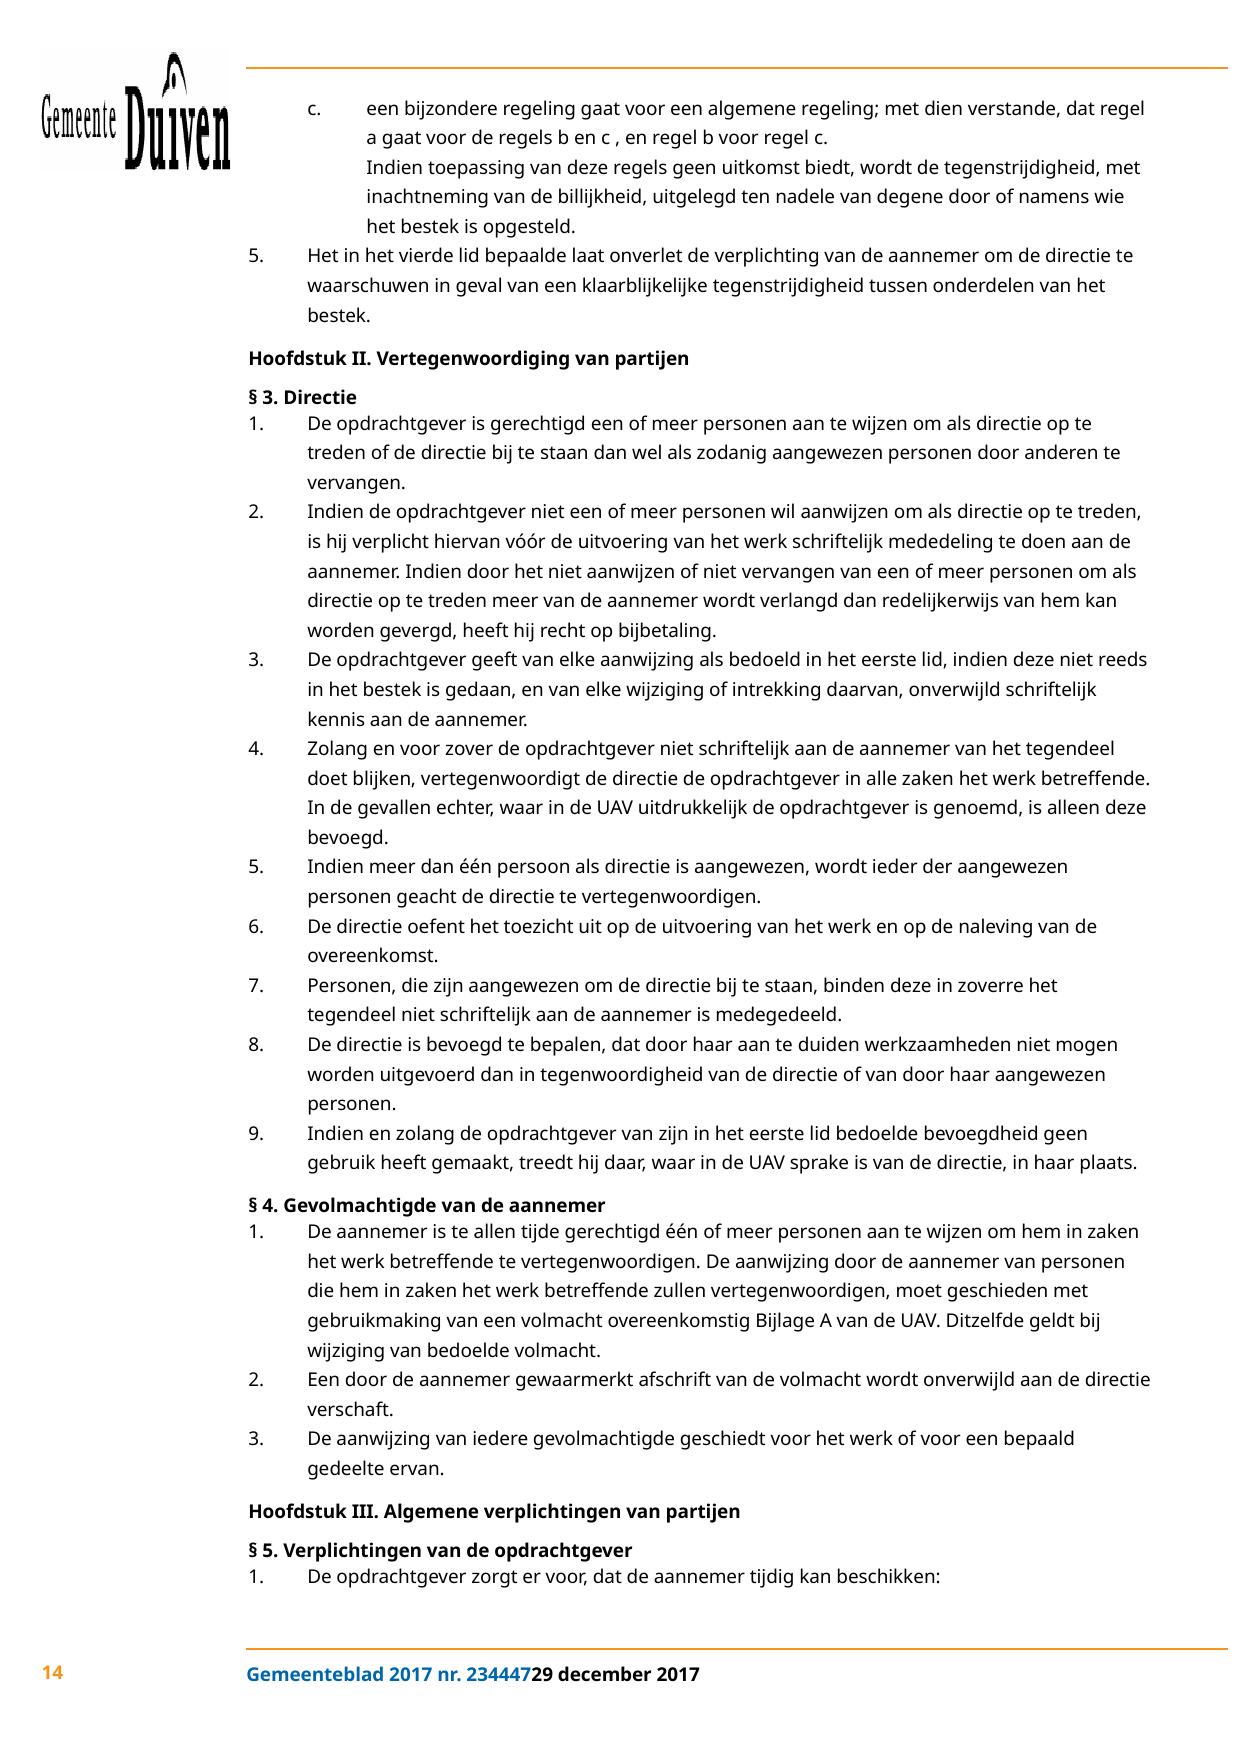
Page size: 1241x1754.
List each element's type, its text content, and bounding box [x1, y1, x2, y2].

text § 4. Gevolmachtigde van de aannemer [248, 1193, 1152, 1218]
list De opdrachtgever zorgt er voor, dat de aannemer tijdig kan beschikken: [248, 1563, 1152, 1589]
text Hoofdstuk III. Algemene verplichtingen van partijen [248, 1498, 1152, 1524]
list een bijzondere regeling gaat voor een algemene regeling; met dien verstande, dat regel a gaat voor de regels b en c , en regel b voor regel c. [307, 95, 1152, 150]
text § 3. Directie [248, 384, 1152, 410]
list Indien toepassing van deze regels geen uitkomst biedt, wordt de tegenstrijdigheid, met inachtneming van de billijkheid, uitgelegd ten nadele van degene door of namens wie het bestek is opgesteld. [307, 154, 1152, 239]
text Hoofdstuk II. Vertegenwoordiging van partijen [248, 345, 1152, 371]
list De opdrachtgever geeft van elke aanwijzing als bedoeld in het eerste lid, indien deze niet reeds in het bestek is gedaan, en van elke wijziging of intrekking daarvan, onverwijld schriftelijk kennis aan de aannemer. [248, 647, 1152, 732]
list De directie oefent het toezicht uit op de uitvoering van het werk en op de naleving van de overeenkomst. [248, 913, 1152, 968]
list Het in het vierde lid bepaalde laat onverlet de verplichting van de aannemer om de directie te waarschuwen in geval van een klaarblijkelijke tegenstrijdigheid tussen onderdelen van het bestek. [248, 243, 1152, 328]
picture [41, 47, 231, 172]
list Personen, die zijn aangewezen om de directie bij te staan, binden deze in zoverre het tegendeel niet schriftelijk aan de aannemer is medegedeeld. [248, 972, 1152, 1027]
list Indien meer dan één persoon als directie is aangewezen, wordt ieder der aangewezen personen geacht de directie te vertegenwoordigen. [248, 854, 1152, 909]
list De directie is bevoegd te bepalen, dat door haar aan te duiden werkzaamheden niet mogen worden uitgevoerd dan in tegenwoordigheid van de directie of van door haar aangewezen personen. [248, 1031, 1152, 1116]
list Een door de aannemer gewaarmerkt afschrift van de volmacht wordt onverwijld aan de directie verschaft. [248, 1366, 1152, 1422]
list De aanwijzing van iedere gevolmachtigde geschiedt voor het werk of voor een bepaald gedeelte ervan. [248, 1426, 1152, 1481]
text § 5. Verplichtingen van de opdrachtgever [248, 1537, 1152, 1563]
list De opdrachtgever is gerechtigd een of meer personen aan te wijzen om als directie op te treden of de directie bij te staan dan wel als zodanig aangewezen personen door anderen te vervangen. [248, 410, 1152, 495]
list Indien de opdrachtgever niet een of meer personen wil aanwijzen om als directie op te treden, is hij verplicht hiervan vóór de uitvoering van het werk schriftelijk mededeling te doen aan de aannemer. Indien door het niet aanwijzen of niet vervangen van een of meer personen om als directie op te treden meer van de aannemer wordt verlangd dan redelijkerwijs van hem kan worden gevergd, heeft hij recht op bijbetaling. [248, 499, 1152, 643]
list Zolang en voor zover de opdrachtgever niet schriftelijk aan de aannemer van het tegendeel doet blijken, vertegenwoordigt de directie de opdrachtgever in alle zaken het werk betreffende. In de gevallen echter, waar in de UAV uitdrukkelijk de opdrachtgever is genoemd, is alleen deze bevoegd. [248, 735, 1152, 850]
list Indien en zolang de opdrachtgever van zijn in het eerste lid bedoelde bevoegdheid geen gebruik heeft gemaakt, treedt hij daar, waar in de UAV sprake is van de directie, in haar plaats. [248, 1120, 1152, 1175]
list De aannemer is te allen tijde gerechtigd één of meer personen aan te wijzen om hem in zaken het werk betreffende te vertegenwoordigen. De aanwijzing door de aannemer van personen die hem in zaken het werk betreffende zullen vertegenwoordigen, moet geschieden met gebruikmaking van een volmacht overeenkomstig Bijlage A van de UAV. Ditzelfde geldt bij wijziging van bedoelde volmacht. [248, 1218, 1152, 1362]
